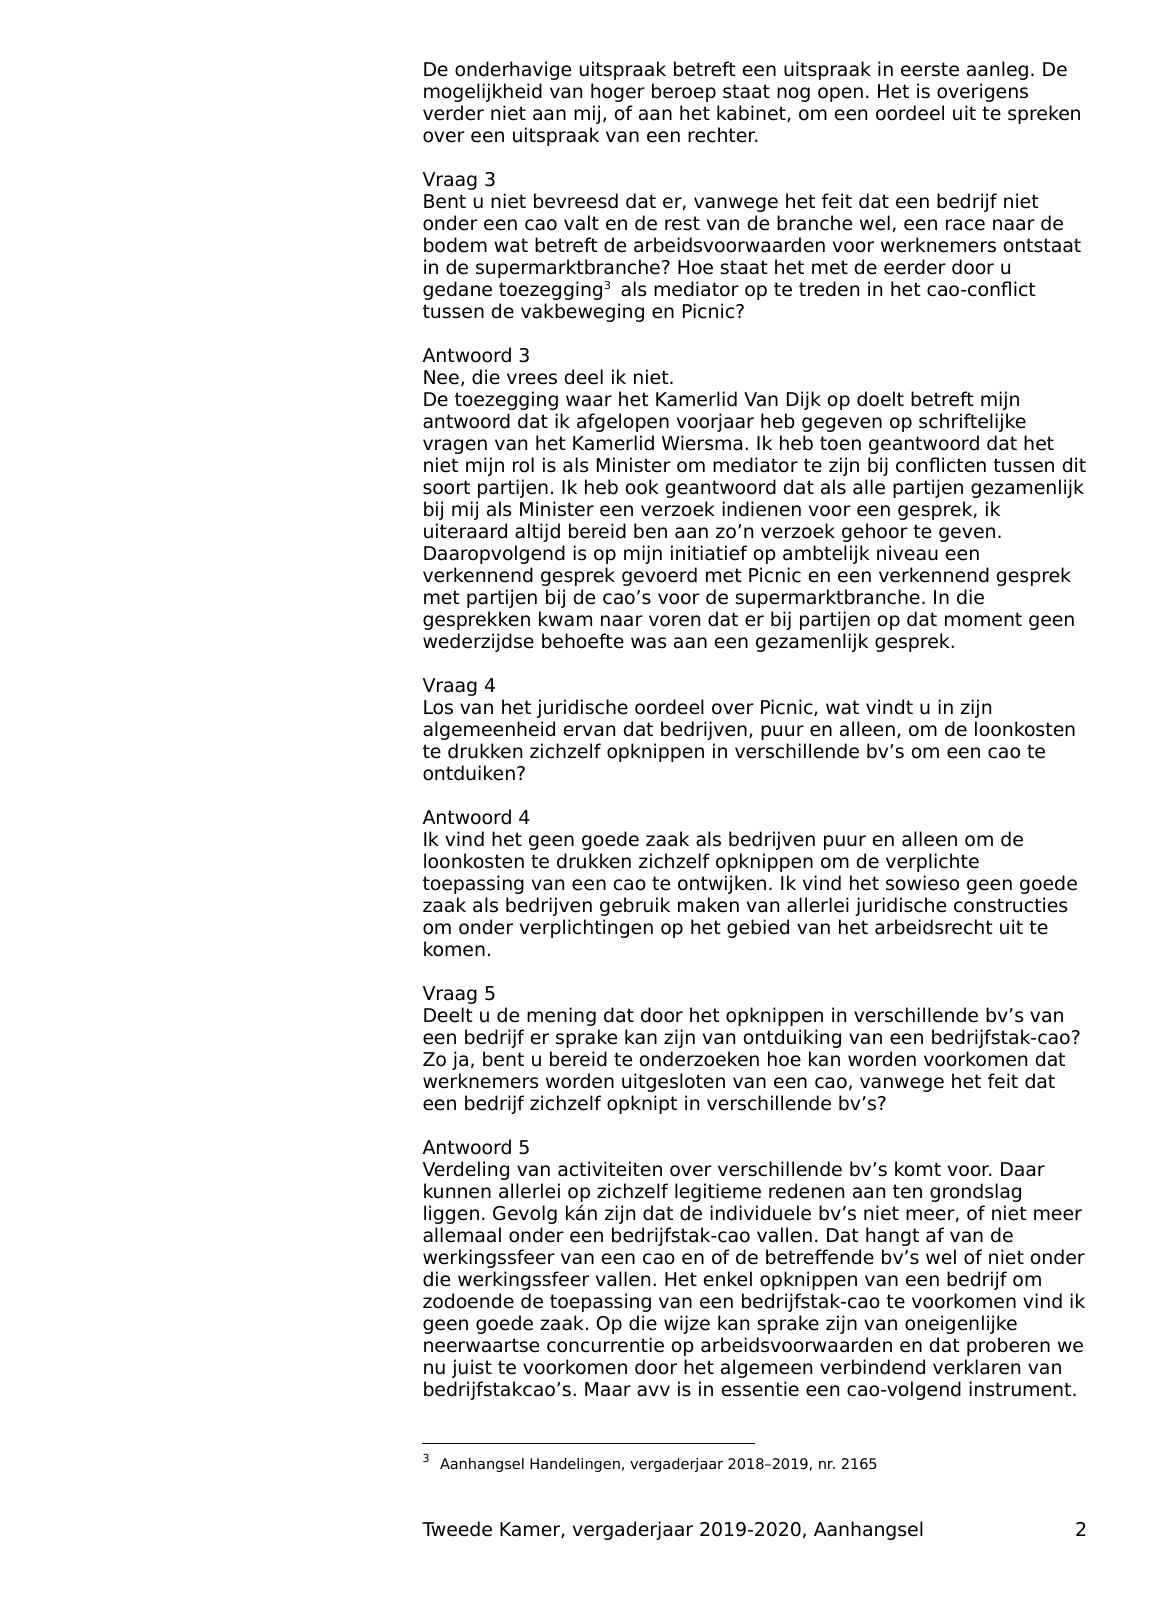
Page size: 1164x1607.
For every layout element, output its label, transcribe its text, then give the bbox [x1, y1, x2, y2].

text Antwoord 3 [422, 345, 1087, 367]
text Nee, die vrees deel ik niet. [422, 367, 1087, 389]
text Los van het juridische oordeel over Picnic, wat vindt u in zijn algemeenheid ervan dat bedrijven, puur en alleen, om de loonkosten te drukken zichzelf opknippen in verschillende bv’s om een cao te ontduiken? [422, 697, 1087, 785]
text De toezegging waar het Kamerlid Van Dijk op doelt betreft mijn antwoord dat ik afgelopen voorjaar heb gegeven op schriftelijke vragen van het Kamerlid Wiersma. Ik heb toen geantwoord dat het niet mijn rol is als Minister om mediator te zijn bij conflicten tussen dit soort partijen. Ik heb ook geantwoord dat als alle partijen gezamenlijk bij mij als Minister een verzoek indienen voor een gesprek, ik uiteraard altijd bereid ben aan zo’n verzoek gehoor te geven. Daaropvolgend is op mijn initiatief op ambtelijk niveau een verkennend gesprek gevoerd met Picnic en een verkennend gesprek met partijen bij de cao’s voor de supermarktbranche. In die gesprekken kwam naar voren dat er bij partijen op dat moment geen wederzijdse behoefte was aan een gezamenlijk gesprek. [422, 389, 1087, 653]
text Deelt u de mening dat door het opknippen in verschillende bv’s van een bedrijf er sprake kan zijn van ontduiking van een bedrijfstak-cao? Zo ja, bent u bereid te onderzoeken hoe kan worden voorkomen dat werknemers worden uitgesloten van een cao, vanwege het feit dat een bedrijf zichzelf opknipt in verschillende bv’s? [422, 1005, 1087, 1115]
text Vraag 4 [422, 675, 1087, 697]
text Ik vind het geen goede zaak als bedrijven puur en alleen om de loonkosten te drukken zichzelf opknippen om de verplichte toepassing van een cao te ontwijken. Ik vind het sowieso geen goede zaak als bedrijven gebruik maken van allerlei juridische constructies om onder verplichtingen op het gebied van het arbeidsrecht uit te komen. [422, 829, 1087, 961]
text Vraag 3 [422, 169, 1087, 191]
text Vraag 5 [422, 983, 1087, 1005]
text Antwoord 5 [422, 1137, 1087, 1159]
text De onderhavige uitspraak betreft een uitspraak in eerste aanleg. De mogelijkheid van hoger beroep staat nog open. Het is overigens verder niet aan mij, of aan het kabinet, om een oordeel uit te spreken over een uitspraak van een rechter. [422, 59, 1087, 147]
text Aanhangsel Handelingen, vergaderjaar 2018–2019, nr. 2165 [422, 1452, 1087, 1474]
text Bent u niet bevreesd dat er, vanwege het feit dat een bedrijf niet onder een cao valt en de rest van de branche wel, een race naar de bodem wat betreft de arbeidsvoorwaarden voor werknemers ontstaat in de supermarktbranche? Hoe staat het met de eerder door u gedane toezegging als mediator op te treden in het cao-conflict tussen de vakbeweging en Picnic? [422, 191, 1087, 323]
text Antwoord 4 [422, 807, 1087, 829]
text Verdeling van activiteiten over verschillende bv’s komt voor. Daar kunnen allerlei op zichzelf legitieme redenen aan ten grondslag liggen. Gevolg kán zijn dat de individuele bv’s niet meer, of niet meer allemaal onder een bedrijfstak-cao vallen. Dat hangt af van de werkingssfeer van een cao en of de betreffende bv’s wel of niet onder die werkingssfeer vallen. Het enkel opknippen van een bedrijf om zodoende de toepassing van een bedrijfstak-cao te voorkomen vind ik geen goede zaak. Op die wijze kan sprake zijn van oneigenlijke neerwaartse concurrentie op arbeidsvoorwaarden en dat proberen we nu juist te voorkomen door het algemeen verbindend verklaren van bedrijfstakcao’s. Maar avv is in essentie een cao-volgend instrument. [422, 1159, 1087, 1401]
